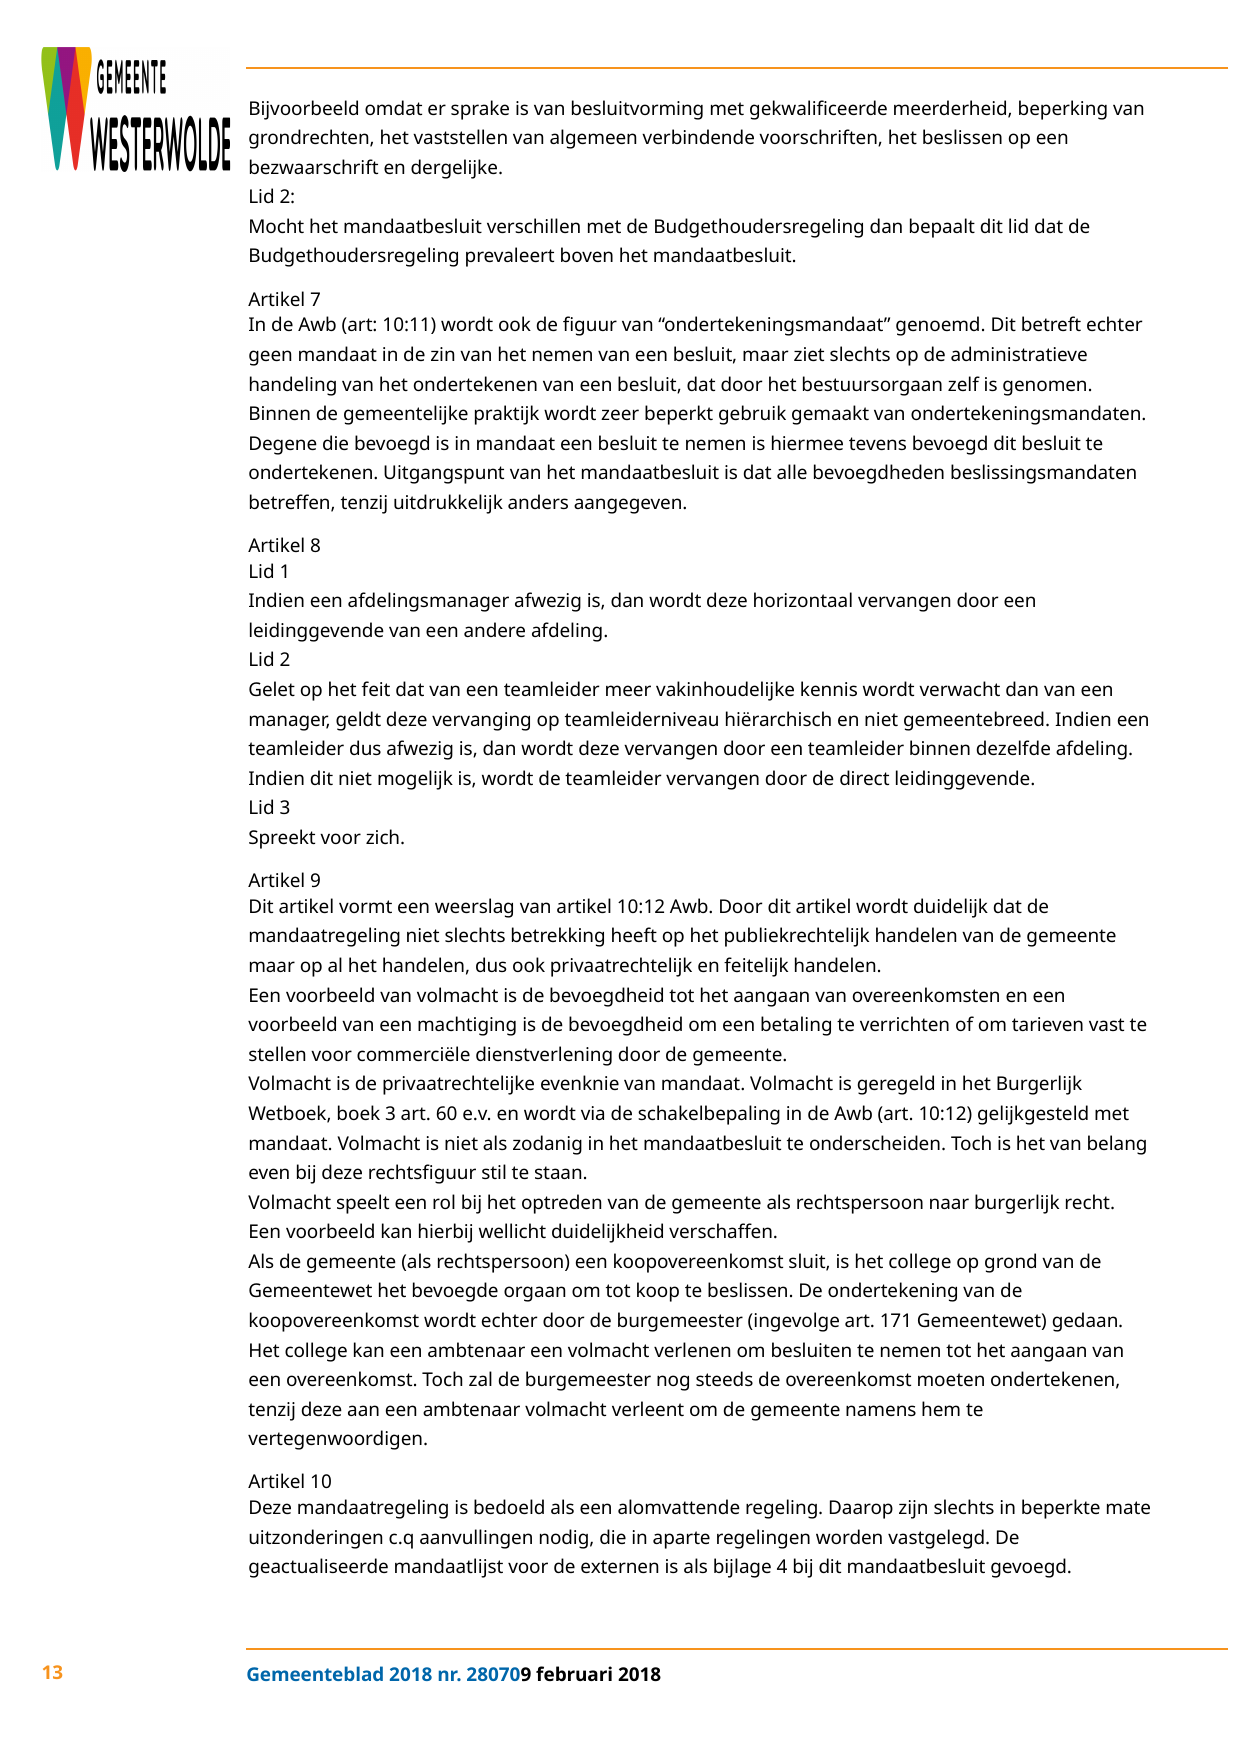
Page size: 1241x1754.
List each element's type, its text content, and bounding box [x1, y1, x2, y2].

text Bijvoorbeeld omdat er sprake is van besluitvorming met gekwalificeerde meerderheid, beperking van grondrechten, het vaststellen van algemeen verbindende voorschriften, het beslissen op een bezwaarschrift en dergelijke. [248, 95, 1152, 180]
text Als de gemeente (als rechtspersoon) een koopovereenkomst sluit, is het college op grond van de Gemeentewet het bevoegde orgaan om tot koop te beslissen. De ondertekening van de koopovereenkomst wordt echter door de burgemeester (ingevolge art. 171 Gemeentewet) gedaan. Het college kan een ambtenaar een volmacht verlenen om besluiten te nemen tot het aangaan van een overeenkomst. Toch zal de burgemeester nog steeds de overeenkomst moeten ondertekenen, tenzij deze aan een ambtenaar volmacht verleent om de gemeente namens hem te vertegenwoordigen. [248, 1248, 1152, 1451]
text Lid 2 [248, 647, 1152, 672]
text Mocht het mandaatbesluit verschillen met de Budgethoudersregeling dan bepaalt dit lid dat de Budgethoudersregeling prevaleert boven het mandaatbesluit. [248, 213, 1152, 268]
text Dit artikel vormt een weerslag van artikel 10:12 Awb. Door dit artikel wordt duidelijk dat de mandaatregeling niet slechts betrekking heeft op het publiekrechtelijk handelen van de gemeente maar op al het handelen, dus ook privaatrechtelijk en feitelijk handelen. [248, 893, 1152, 978]
text Lid 1 [248, 558, 1152, 584]
text Lid 3 [248, 794, 1152, 820]
text Een voorbeeld van volmacht is de bevoegdheid tot het aangaan van overeenkomsten en een voorbeeld van een machtiging is de bevoegdheid om een betaling te verrichten of om tarieven vast te stellen voor commerciële dienstverlening door de gemeente. [248, 982, 1152, 1067]
picture [41, 47, 231, 172]
text Gelet op het feit dat van een teamleider meer vakinhoudelijke kennis wordt verwacht dan van een manager, geldt deze vervanging op teamleiderniveau hiërarchisch en niet gemeentebreed. Indien een teamleider dus afwezig is, dan wordt deze vervangen door een teamleider binnen dezelfde afdeling. Indien dit niet mogelijk is, wordt de teamleider vervangen door de direct leidinggevende. [248, 676, 1152, 791]
text In de Awb (art: 10:11) wordt ook de figuur van “ondertekeningsmandaat” genoemd. Dit betreft echter geen mandaat in de zin van het nemen van een besluit, maar ziet slechts op de administratieve handeling van het ondertekenen van een besluit, dat door het bestuursorgaan zelf is genomen. Binnen de gemeentelijke praktijk wordt zeer beperkt gebruik gemaakt van ondertekeningsmandaten. Degene die bevoegd is in mandaat een besluit te nemen is hiermee tevens bevoegd dit besluit te ondertekenen. Uitgangspunt van het mandaatbesluit is dat alle bevoegdheden beslissingsmandaten betreffen, tenzij uitdrukkelijk anders aangegeven. [248, 312, 1152, 515]
text Volmacht speelt een rol bij het optreden van de gemeente als rechtspersoon naar burgerlijk recht. Een voorbeeld kan hierbij wellicht duidelijkheid verschaffen. [248, 1189, 1152, 1244]
text Lid 2: [248, 183, 1152, 209]
text Spreekt voor zich. [248, 824, 1152, 850]
text Artikel 9 [248, 867, 1152, 893]
text Deze mandaatregeling is bedoeld als een alomvattende regeling. Daarop zijn slechts in beperkte mate uitzonderingen c.q aanvullingen nodig, die in aparte regelingen worden vastgelegd. De geactualiseerde mandaatlijst voor de externen is als bijlage 4 bij dit mandaatbesluit gevoegd. [248, 1494, 1152, 1579]
text Artikel 8 [248, 532, 1152, 558]
text Indien een afdelingsmanager afwezig is, dan wordt deze horizontaal vervangen door een leidinggevende van een andere afdeling. [248, 587, 1152, 643]
text Artikel 7 [248, 286, 1152, 312]
text Artikel 10 [248, 1469, 1152, 1494]
text Volmacht is de privaatrechtelijke evenknie van mandaat. Volmacht is geregeld in het Burgerlijk Wetboek, boek 3 art. 60 e.v. en wordt via de schakelbepaling in de Awb (art. 10:12) gelijkgesteld met mandaat. Volmacht is niet als zodanig in het mandaatbesluit te onderscheiden. Toch is het van belang even bij deze rechtsfiguur stil te staan. [248, 1071, 1152, 1185]
